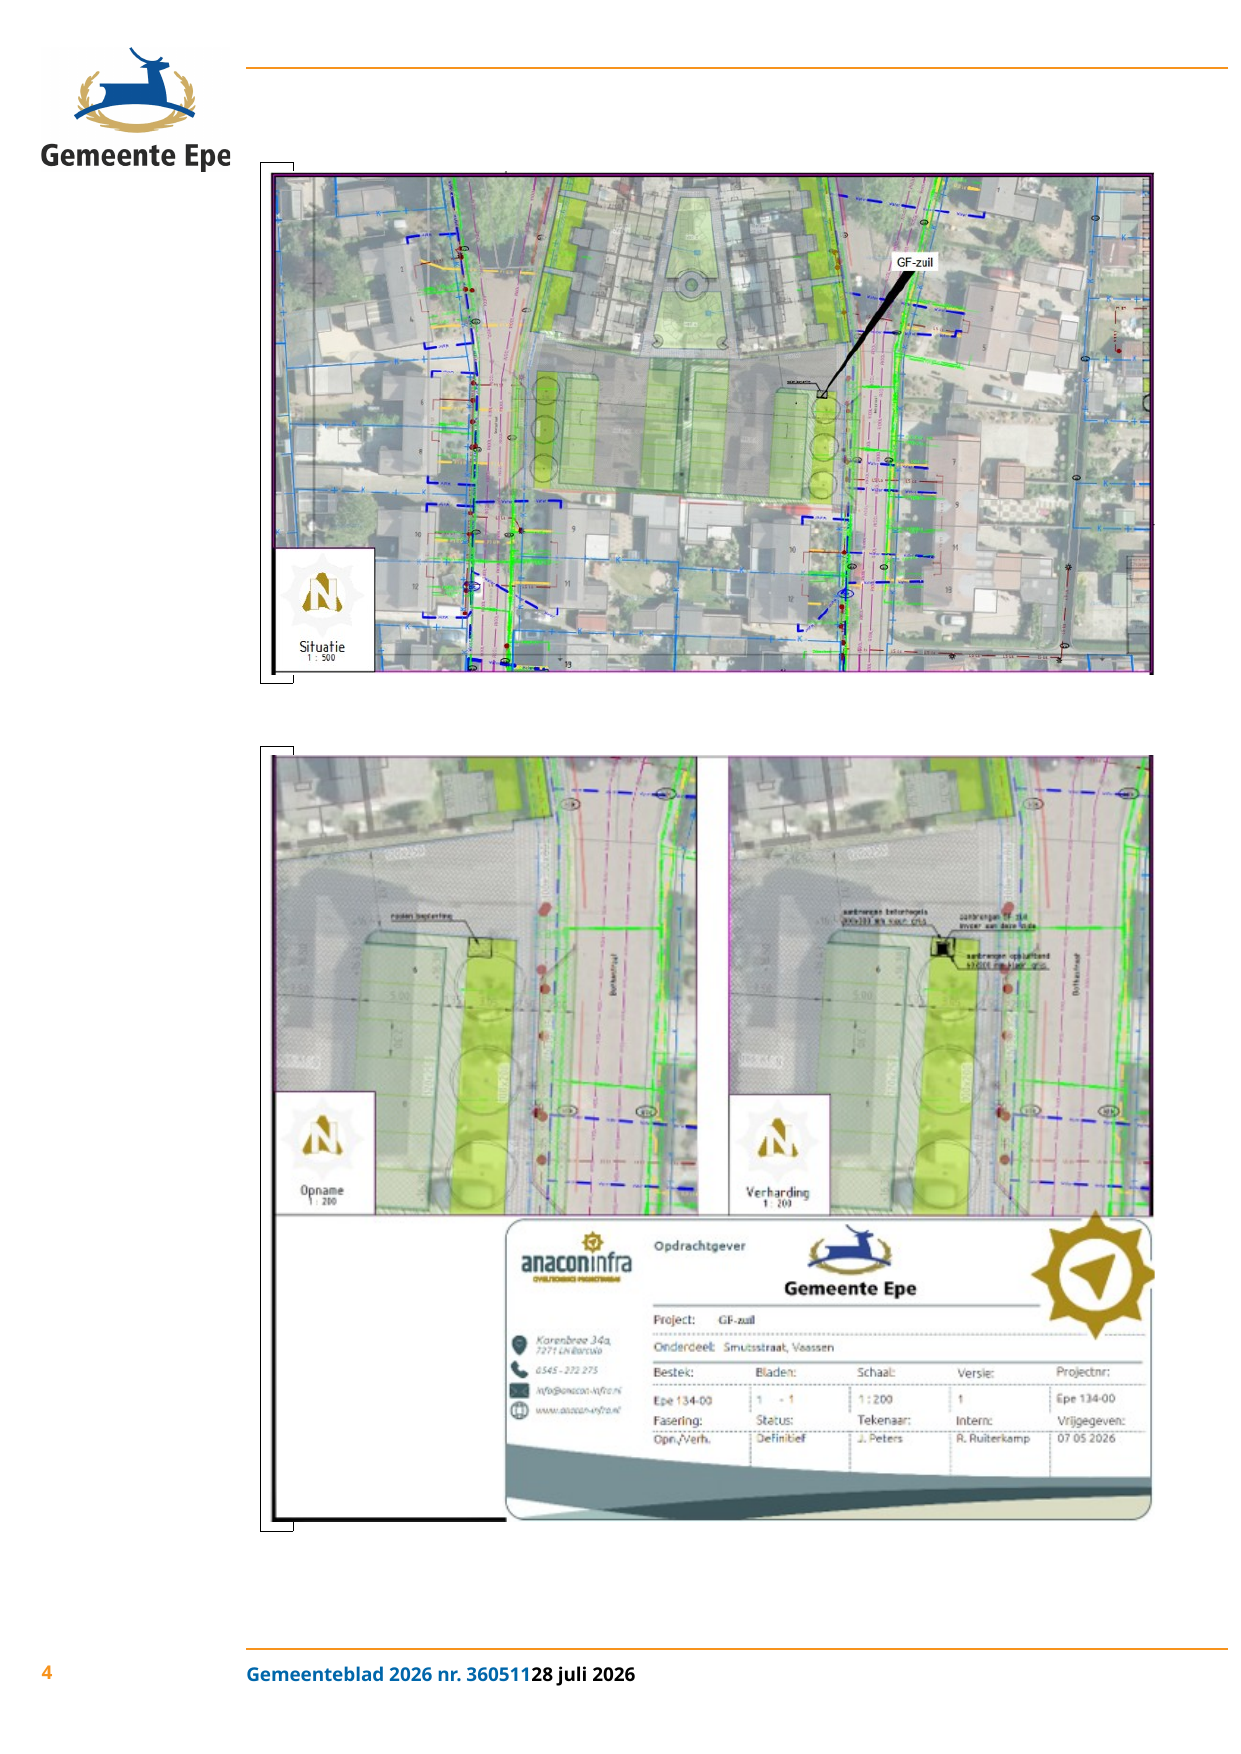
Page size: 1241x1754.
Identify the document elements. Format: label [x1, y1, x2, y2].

picture [41, 47, 231, 172]
picture [268, 755, 1155, 1522]
picture [268, 171, 1155, 675]
